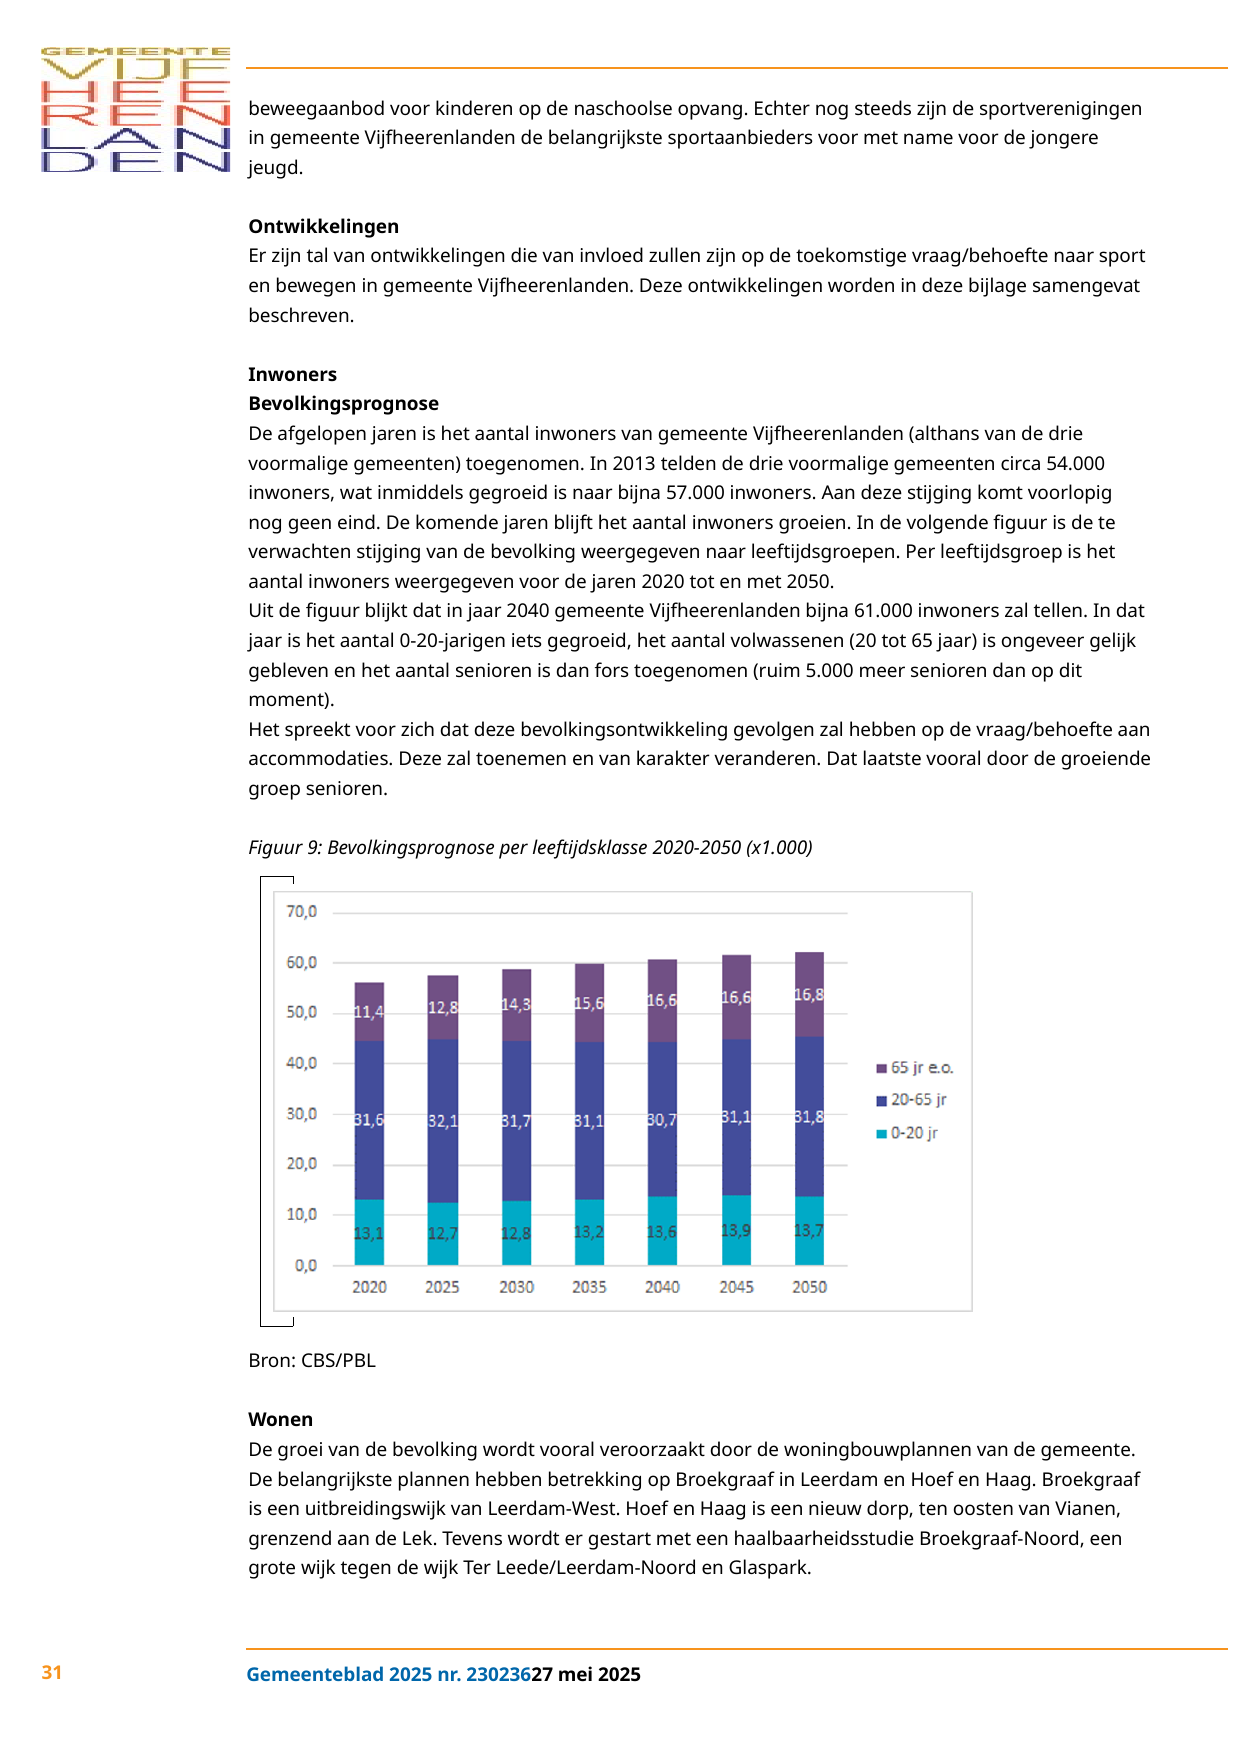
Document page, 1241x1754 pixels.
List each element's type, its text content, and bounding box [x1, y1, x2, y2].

text Bron: CBS/PBL [248, 1347, 1152, 1373]
text Bevolkingsprognose [248, 391, 1152, 416]
picture [268, 884, 978, 1317]
text De afgelopen jaren is het aantal inwoners van gemeente Vijfheerenlanden (althans van de drie voormalige gemeenten) toegenomen. In 2013 telden de drie voormalige gemeenten circa 54.000 inwoners, wat inmiddels gegroeid is naar bijna 57.000 inwoners. Aan deze stijging komt voorlopig nog geen eind. De komende jaren blijft het aantal inwoners groeien. In de volgende figuur is de te verwachten stijging van de bevolking weergegeven naar leeftijdsgroepen. Per leeftijdsgroep is het aantal inwoners weergegeven voor de jaren 2020 tot en met 2050. [248, 420, 1152, 594]
text Ontwikkelingen [248, 213, 1152, 239]
text De groei van de bevolking wordt vooral veroorzaakt door de woningbouwplannen van de gemeente. De belangrijkste plannen hebben betrekking op Broekgraaf in Leerdam en Hoef en Haag. Broekgraaf is een uitbreidingswijk van Leerdam-West. Hoef en Haag is een nieuw dorp, ten oosten van Vianen, grenzend aan de Lek. Tevens wordt er gestart met een haalbaarheidsstudie Broekgraaf-Noord, een grote wijk tegen de wijk Ter Leede/Leerdam-Noord en Glaspark. [248, 1436, 1152, 1580]
text beweegaanbod voor kinderen op de naschoolse opvang. Echter nog steeds zijn de sportverenigingen in gemeente Vijfheerenlanden de belangrijkste sportaanbieders voor met name voor de jongere jeugd. [248, 95, 1152, 180]
text Het spreekt voor zich dat deze bevolkingsontwikkeling gevolgen zal hebben op de vraag/behoefte aan accommodaties. Deze zal toenemen en van karakter veranderen. Dat laatste vooral door de groeiende groep senioren. [248, 716, 1152, 801]
text Inwoners [248, 361, 1152, 387]
picture [41, 47, 231, 172]
text Er zijn tal van ontwikkelingen die van invloed zullen zijn op de toekomstige vraag/behoefte naar sport en bewegen in gemeente Vijfheerenlanden. Deze ontwikkelingen worden in deze bijlage samengevat beschreven. [248, 243, 1152, 328]
text Wonen [248, 1407, 1152, 1432]
text Figuur 9: Bevolkingsprognose per leeftijdsklasse 2020-2050 (x1.000) [248, 834, 1152, 860]
text Uit de figuur blijkt dat in jaar 2040 gemeente Vijfheerenlanden bijna 61.000 inwoners zal tellen. In dat jaar is het aantal 0-20-jarigen iets gegroeid, het aantal volwassenen (20 tot 65 jaar) is ongeveer gelijk gebleven en het aantal senioren is dan fors toegenomen (ruim 5.000 meer senioren dan op dit moment). [248, 598, 1152, 712]
